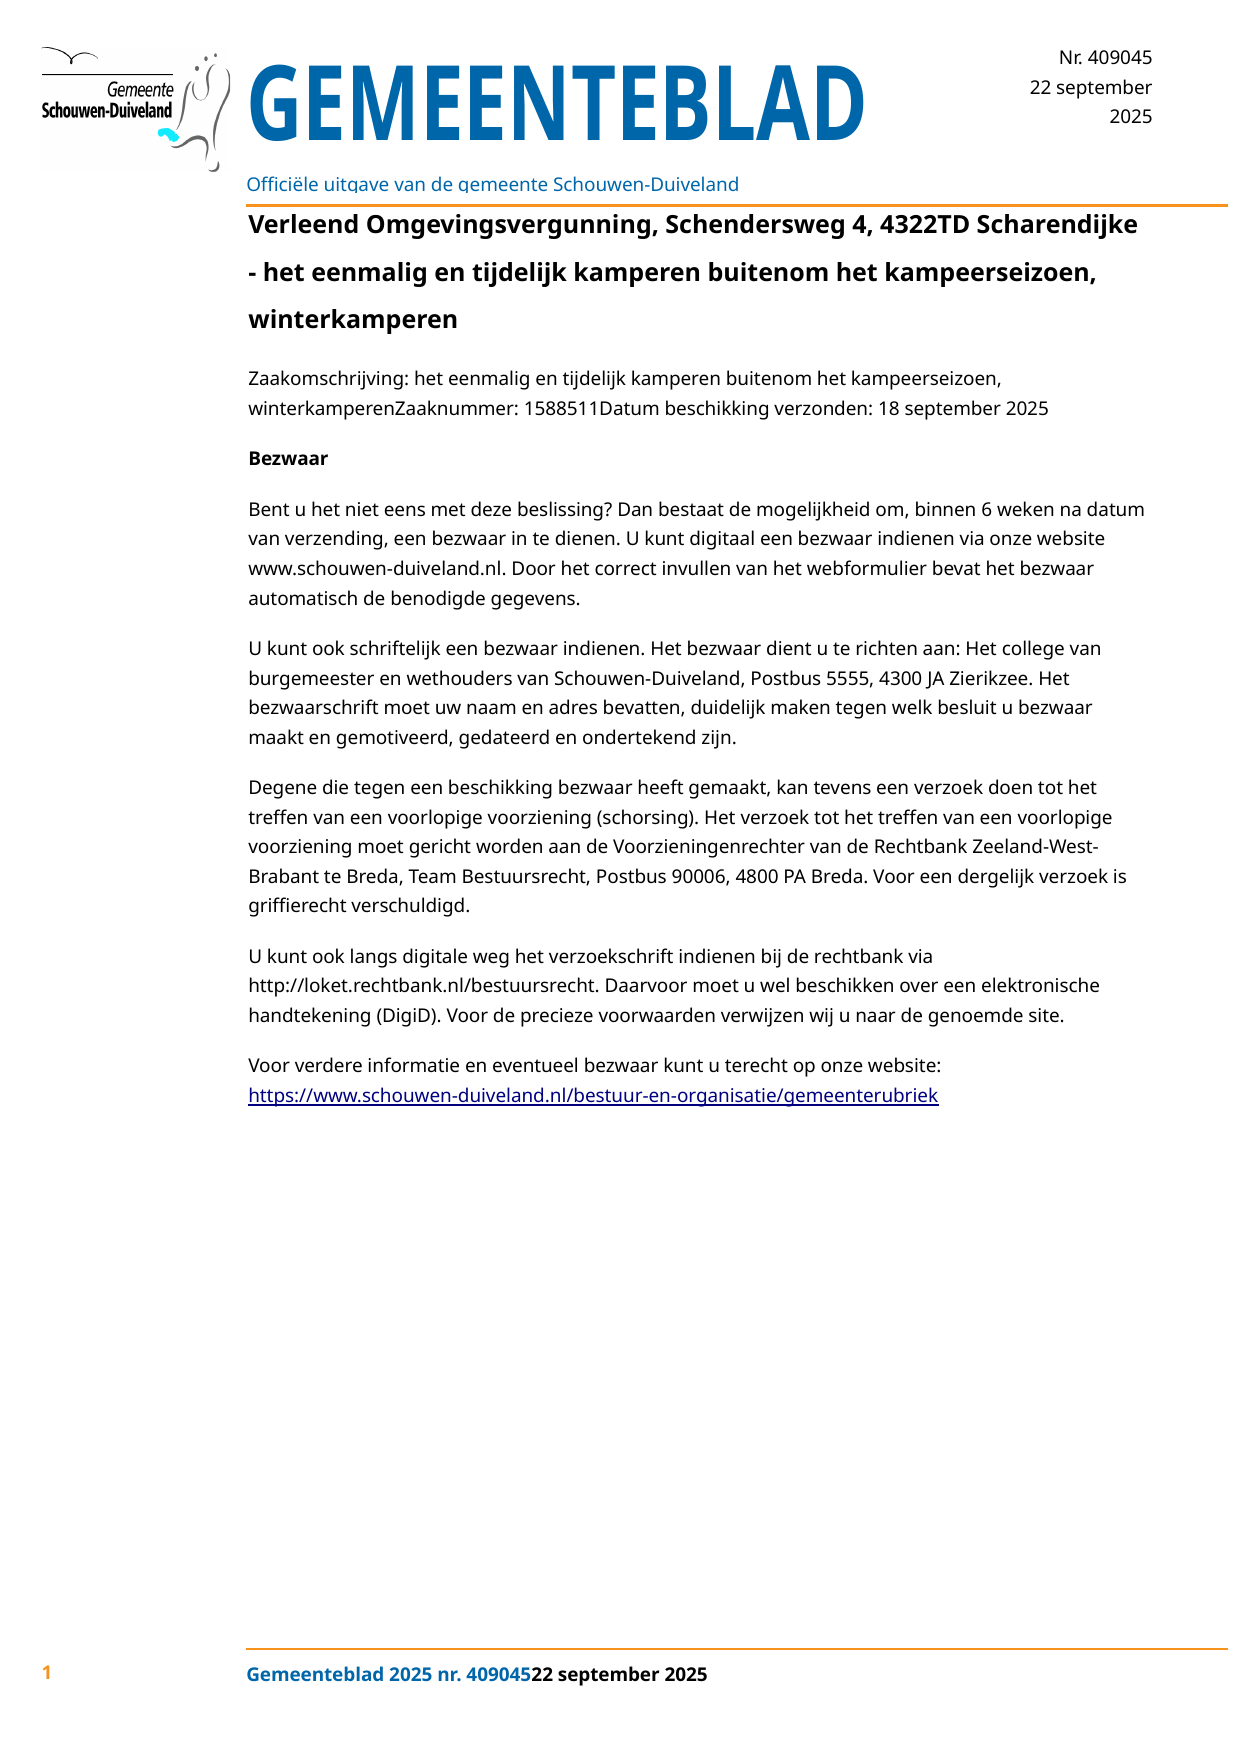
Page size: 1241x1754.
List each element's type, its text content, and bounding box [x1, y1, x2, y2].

text Verleend Omgevingsvergunning, Schendersweg 4, 4322TD Scharendijke - het eenmalig en tijdelijk kamperen buitenom het kampeerseizoen, winterkamperen [248, 207, 1152, 336]
text Degene die tegen een beschikking bezwaar heeft gemaakt, kan tevens een verzoek doen tot het treffen van een voorlopige voorziening (schorsing). Het verzoek tot het treffen van een voorlopige voorziening moet gericht worden aan de Voorzieningenrechter van de Rechtbank Zeeland-West-Brabant te Breda, Team Bestuursrecht, Postbus 90006, 4800 PA Breda. Voor een dergelijk verzoek is griffierecht verschuldigd. [248, 774, 1152, 918]
text Voor verdere informatie en eventueel bezwaar kunt u terecht op onze website: https://www.schouwen-duiveland.nl/bestuur-en-organisatie/gemeenterubriek [248, 1053, 1152, 1108]
text Zaakomschrijving: het eenmalig en tijdelijk kamperen buitenom het kampeerseizoen, winterkamperenZaaknummer: 1588511Datum beschikking verzonden: 18 september 2025 [248, 366, 1152, 421]
picture [41, 47, 231, 172]
text Bezwaar [248, 446, 1152, 471]
text U kunt ook schriftelijk een bezwaar indienen. Het bezwaar dient u te richten aan: Het college van burgemeester en wethouders van Schouwen-Duiveland, Postbus 5555, 4300 JA Zierikzee. Het bezwaarschrift moet uw naam en adres bevatten, duidelijk maken tegen welk besluit u bezwaar maakt en gemotiveerd, gedateerd en ondertekend zijn. [248, 635, 1152, 749]
text Bent u het niet eens met deze beslissing? Dan bestaat de mogelijkheid om, binnen 6 weken na datum van verzending, een bezwaar in te dienen. U kunt digitaal een bezwaar indienen via onze website www.schouwen-duiveland.nl. Door het correct invullen van het webformulier bevat het bezwaar automatisch de benodigde gegevens. [248, 496, 1152, 610]
text U kunt ook langs digitale weg het verzoekschrift indienen bij de rechtbank via http://loket.rechtbank.nl/bestuursrecht. Daarvoor moet u wel beschikken over een elektronische handtekening (DigiD). Voor de precieze voorwaarden verwijzen wij u naar de genoemde site. [248, 943, 1152, 1028]
